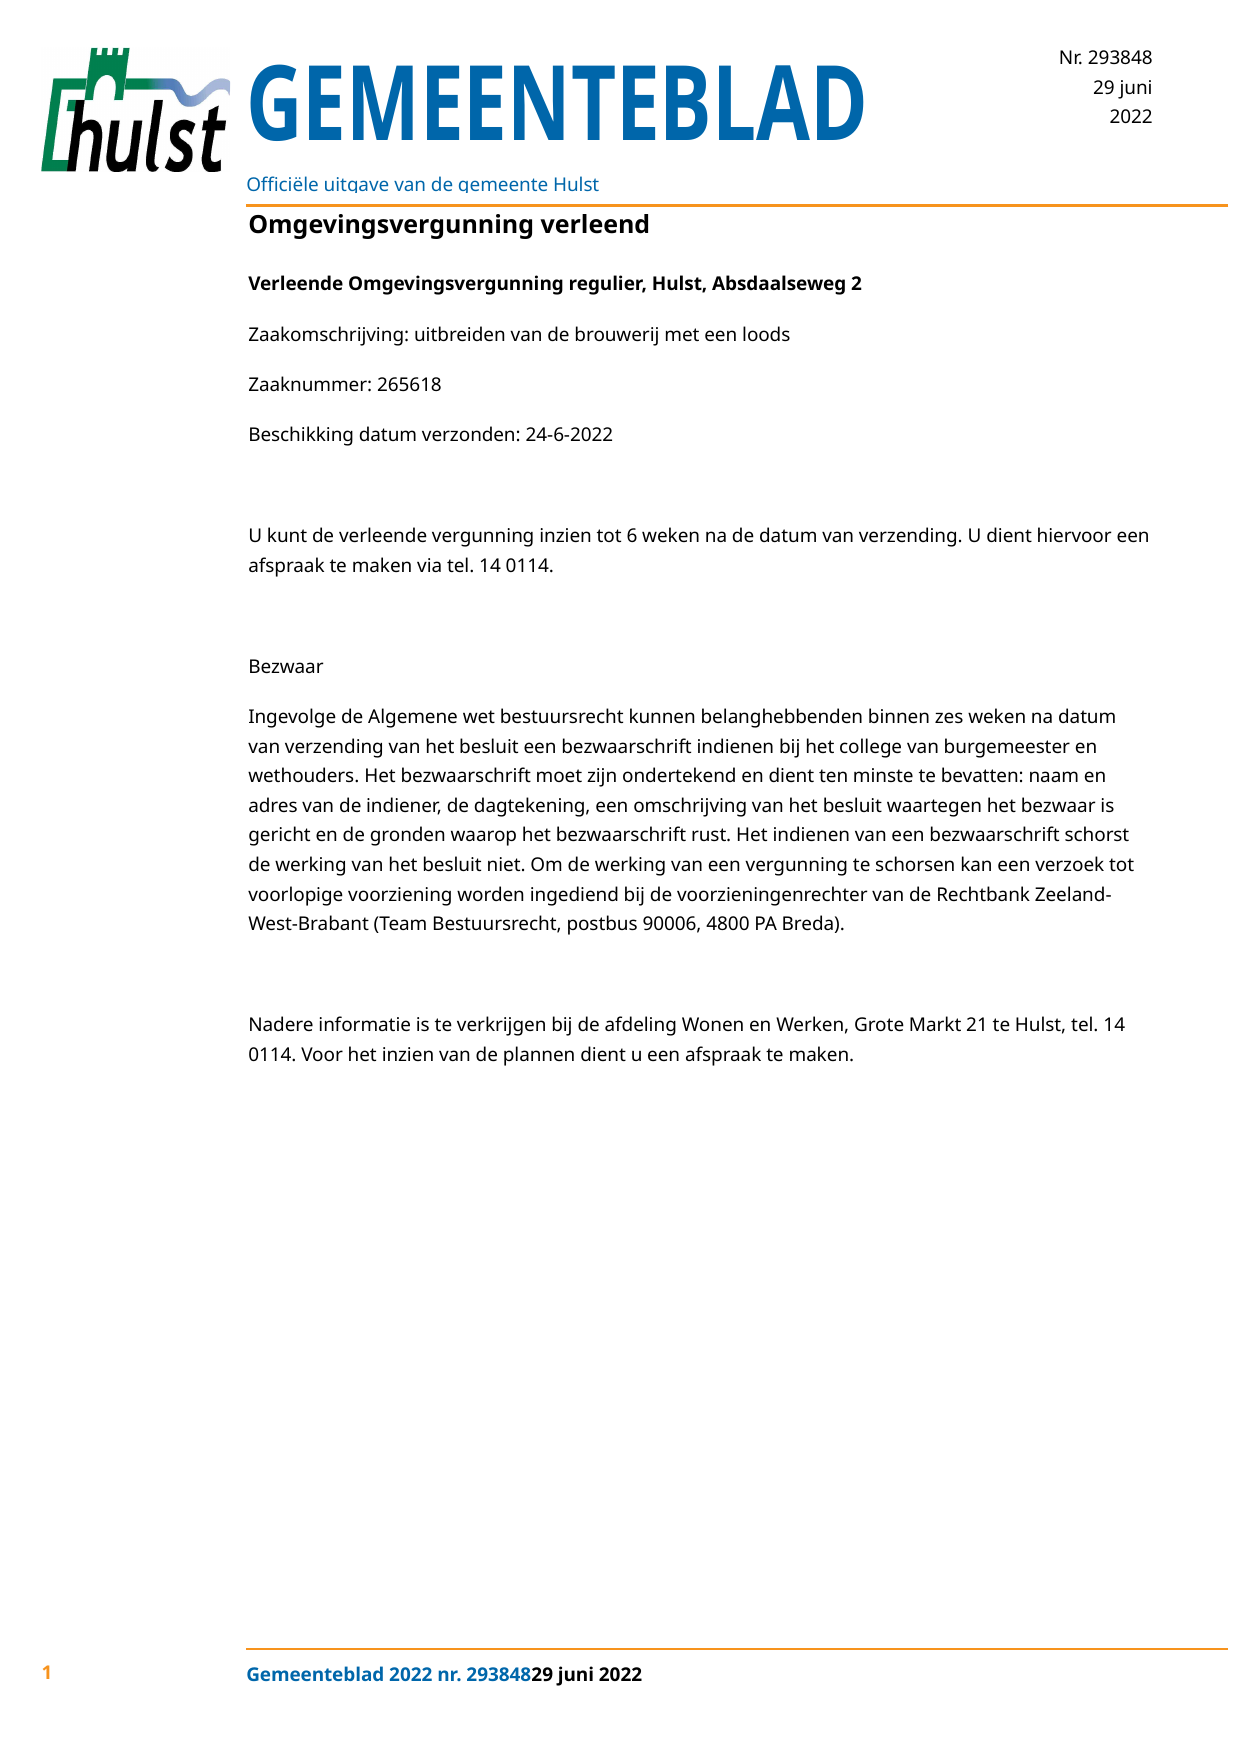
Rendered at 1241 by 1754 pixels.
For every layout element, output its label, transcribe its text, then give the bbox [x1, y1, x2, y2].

text Zaakomschrijving: uitbreiden van de brouwerij met een loods [248, 321, 1152, 346]
text Ingevolge de Algemene wet bestuursrecht kunnen belanghebbenden binnen zes weken na datum van verzending van het besluit een bezwaarschrift indienen bij het college van burgemeester en wethouders. Het bezwaarschrift moet zijn ondertekend en dient ten minste te bevatten: naam en adres van de indiener, de dagtekening, een omschrijving van het besluit waartegen het bezwaar is gericht en de gronden waarop het bezwaarschrift rust. Het indienen van een bezwaarschrift schorst de werking van het besluit niet. Om de werking van een vergunning te schorsen kan een verzoek tot voorlopige voorziening worden ingediend bij de voorzieningenrechter van de Rechtbank Zeeland-West-Brabant (Team Bestuursrecht, postbus 90006, 4800 PA Breda). [248, 703, 1152, 936]
text Bezwaar [248, 653, 1152, 678]
text U kunt de verleende vergunning inzien tot 6 weken na de datum van verzending. U dient hiervoor een afspraak te maken via tel. 14 0114. [248, 522, 1152, 578]
text Beschikking datum verzonden: 24-6-2022 [248, 422, 1152, 447]
text Verleende Omgevingsvergunning regulier, Hulst, Absdaalseweg 2 [248, 270, 1152, 296]
text Omgevingsvergunning verleend [248, 207, 1152, 241]
picture [41, 47, 231, 172]
text Zaaknummer: 265618 [248, 371, 1152, 397]
text Nadere informatie is te verkrijgen bij de afdeling Wonen en Werken, Grote Markt 21 te Hulst, tel. 14 0114. Voor het inzien van de plannen dient u een afspraak te maken. [248, 1011, 1152, 1066]
